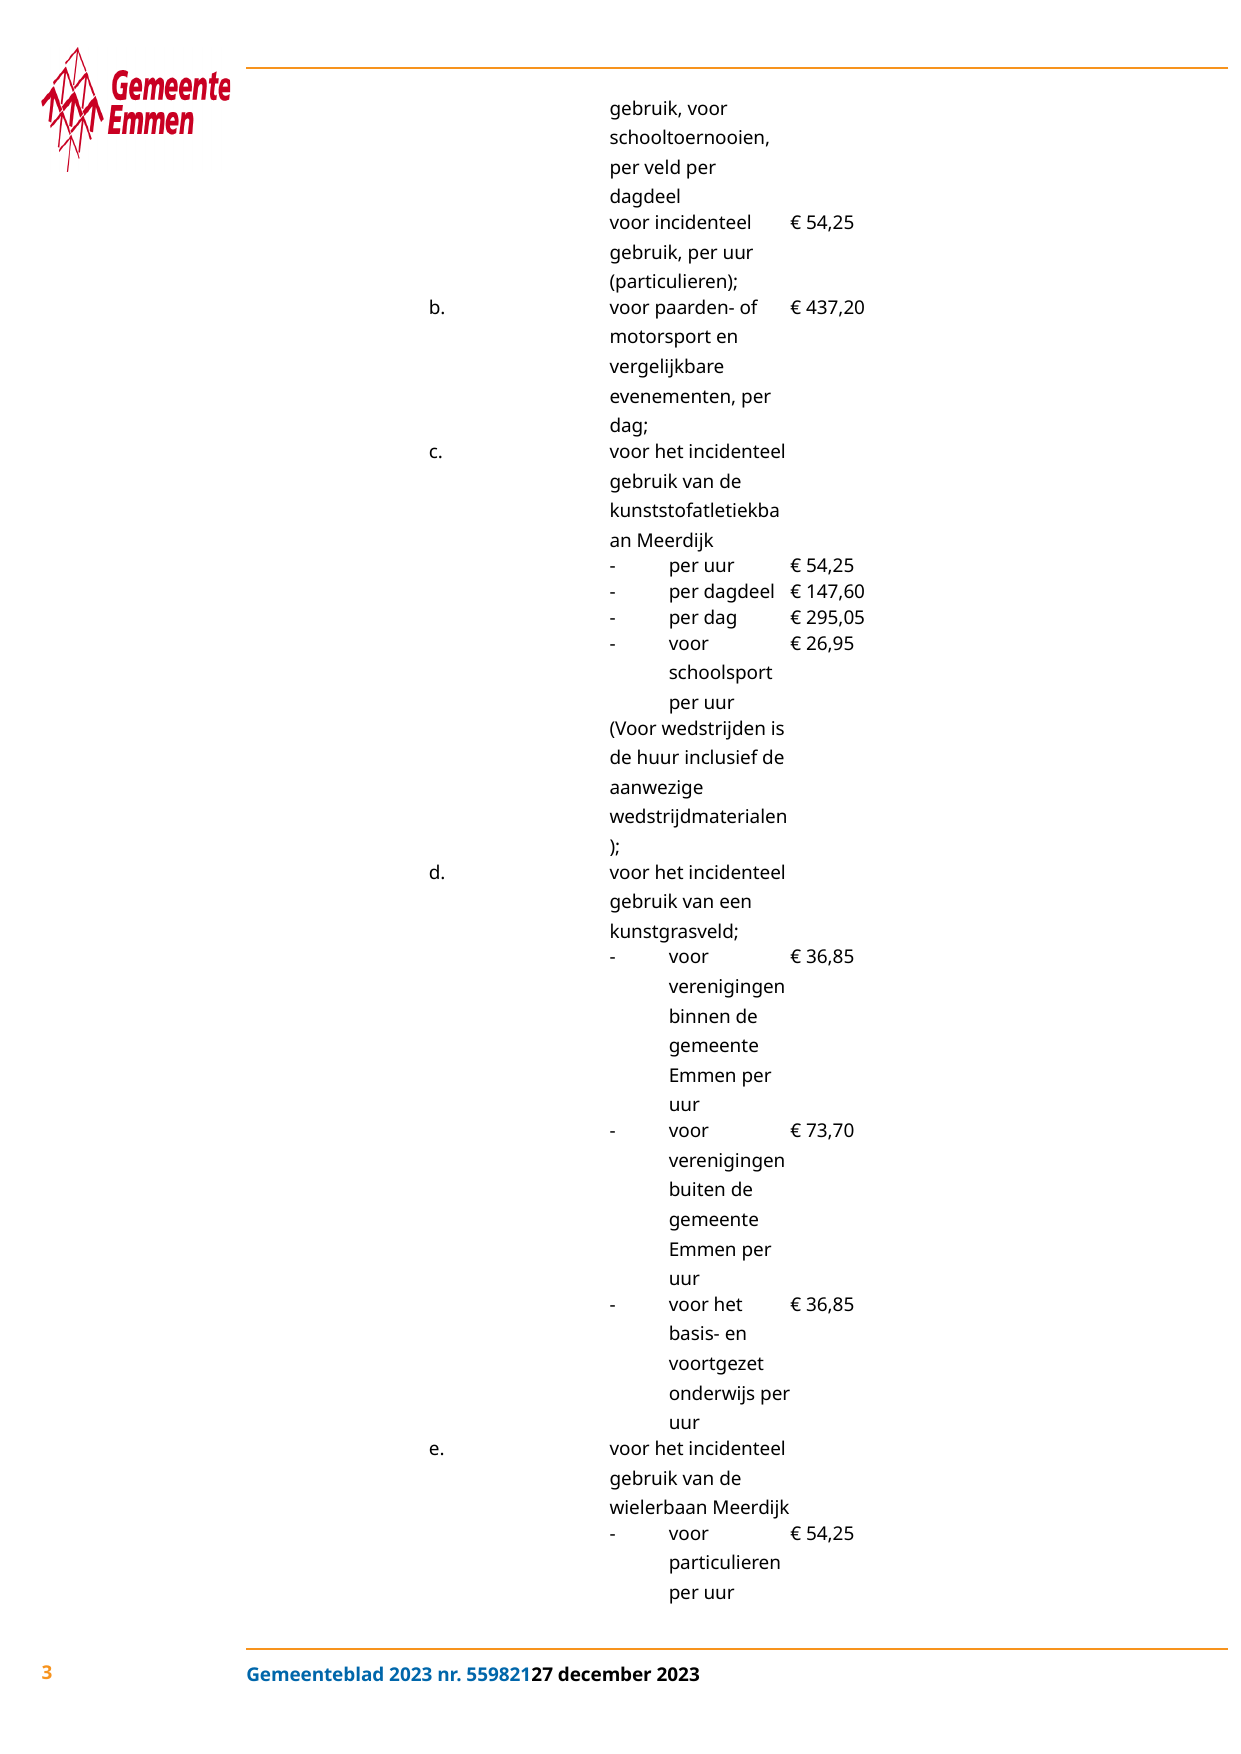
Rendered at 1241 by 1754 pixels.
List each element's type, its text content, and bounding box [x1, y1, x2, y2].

table_cell [790, 438, 1152, 553]
table_cell voor incidenteel gebruik, per uur (particulieren); [609, 209, 790, 294]
table_cell [248, 1435, 429, 1520]
table_cell [248, 944, 429, 1117]
table_cell [248, 859, 429, 944]
table_cell [248, 95, 429, 209]
table_cell [429, 1520, 609, 1605]
table_cell voor het incidenteel gebruik van een kunstgrasveld; [609, 859, 790, 944]
table_cell c. [429, 438, 609, 553]
table_cell voor particulieren per uur [609, 1520, 790, 1605]
table_cell voor het incidenteel gebruik van de kunststofatletiekbaan Meerdijk [609, 438, 790, 553]
table_cell € 36,85 [790, 1291, 1152, 1435]
table_cell € 73,70 [790, 1118, 1152, 1291]
table_cell gebruik, voor schooltoernooien, per veld per dagdeel [609, 95, 790, 209]
table_cell voor verenigingen buiten de gemeente Emmen per uur [609, 1118, 790, 1291]
table_cell [248, 579, 429, 604]
table_cell voor schoolsport per uur [609, 630, 790, 715]
table_cell [248, 209, 429, 294]
table_cell [429, 715, 609, 859]
table_cell [248, 1291, 429, 1435]
table_cell [248, 1118, 429, 1291]
table_cell [429, 630, 609, 715]
table_cell [429, 944, 609, 1117]
table_cell [248, 553, 429, 578]
table_cell [429, 553, 609, 578]
table_cell € 54,25 [790, 553, 1152, 578]
table_cell € 36,85 [790, 944, 1152, 1117]
table_cell € 437,20 [790, 294, 1152, 438]
table_cell voor verenigingen binnen de gemeente Emmen per uur [609, 944, 790, 1117]
table_cell [790, 1435, 1152, 1520]
table_cell [429, 209, 609, 294]
table_cell per uur [609, 553, 790, 578]
table_cell [790, 715, 1152, 859]
table_cell € 147,60 [790, 579, 1152, 604]
table_cell [248, 604, 429, 630]
table_cell (Voor wedstrijden is de huur inclusief de aanwezige wedstrijdmaterialen); [609, 715, 790, 859]
table_cell [429, 579, 609, 604]
table_cell [248, 438, 429, 553]
table_cell [790, 95, 1152, 209]
table_cell b. [429, 294, 609, 438]
table_cell per dag [609, 604, 790, 630]
table_cell per dagdeel [609, 579, 790, 604]
table_cell [429, 1118, 609, 1291]
table_cell € 54,25 [790, 209, 1152, 294]
table_cell [248, 715, 429, 859]
table_cell € 295,05 [790, 604, 1152, 630]
table_cell d. [429, 859, 609, 944]
table_cell € 26,95 [790, 630, 1152, 715]
table_cell [248, 1520, 429, 1605]
table_cell [248, 630, 429, 715]
table_cell e. [429, 1435, 609, 1520]
table_cell voor het incidenteel gebruik van de wielerbaan Meerdijk [609, 1435, 790, 1520]
picture [41, 47, 231, 172]
table_cell [429, 95, 609, 209]
table_cell [429, 1291, 609, 1435]
table_cell € 54,25 [790, 1520, 1152, 1605]
table_cell voor het basis- en voortgezet onderwijs per uur [609, 1291, 790, 1435]
table_cell [790, 859, 1152, 944]
table_cell [248, 294, 429, 438]
table_cell [429, 604, 609, 630]
table_cell voor paarden- of motorsport en vergelijkbare evenementen, per dag; [609, 294, 790, 438]
